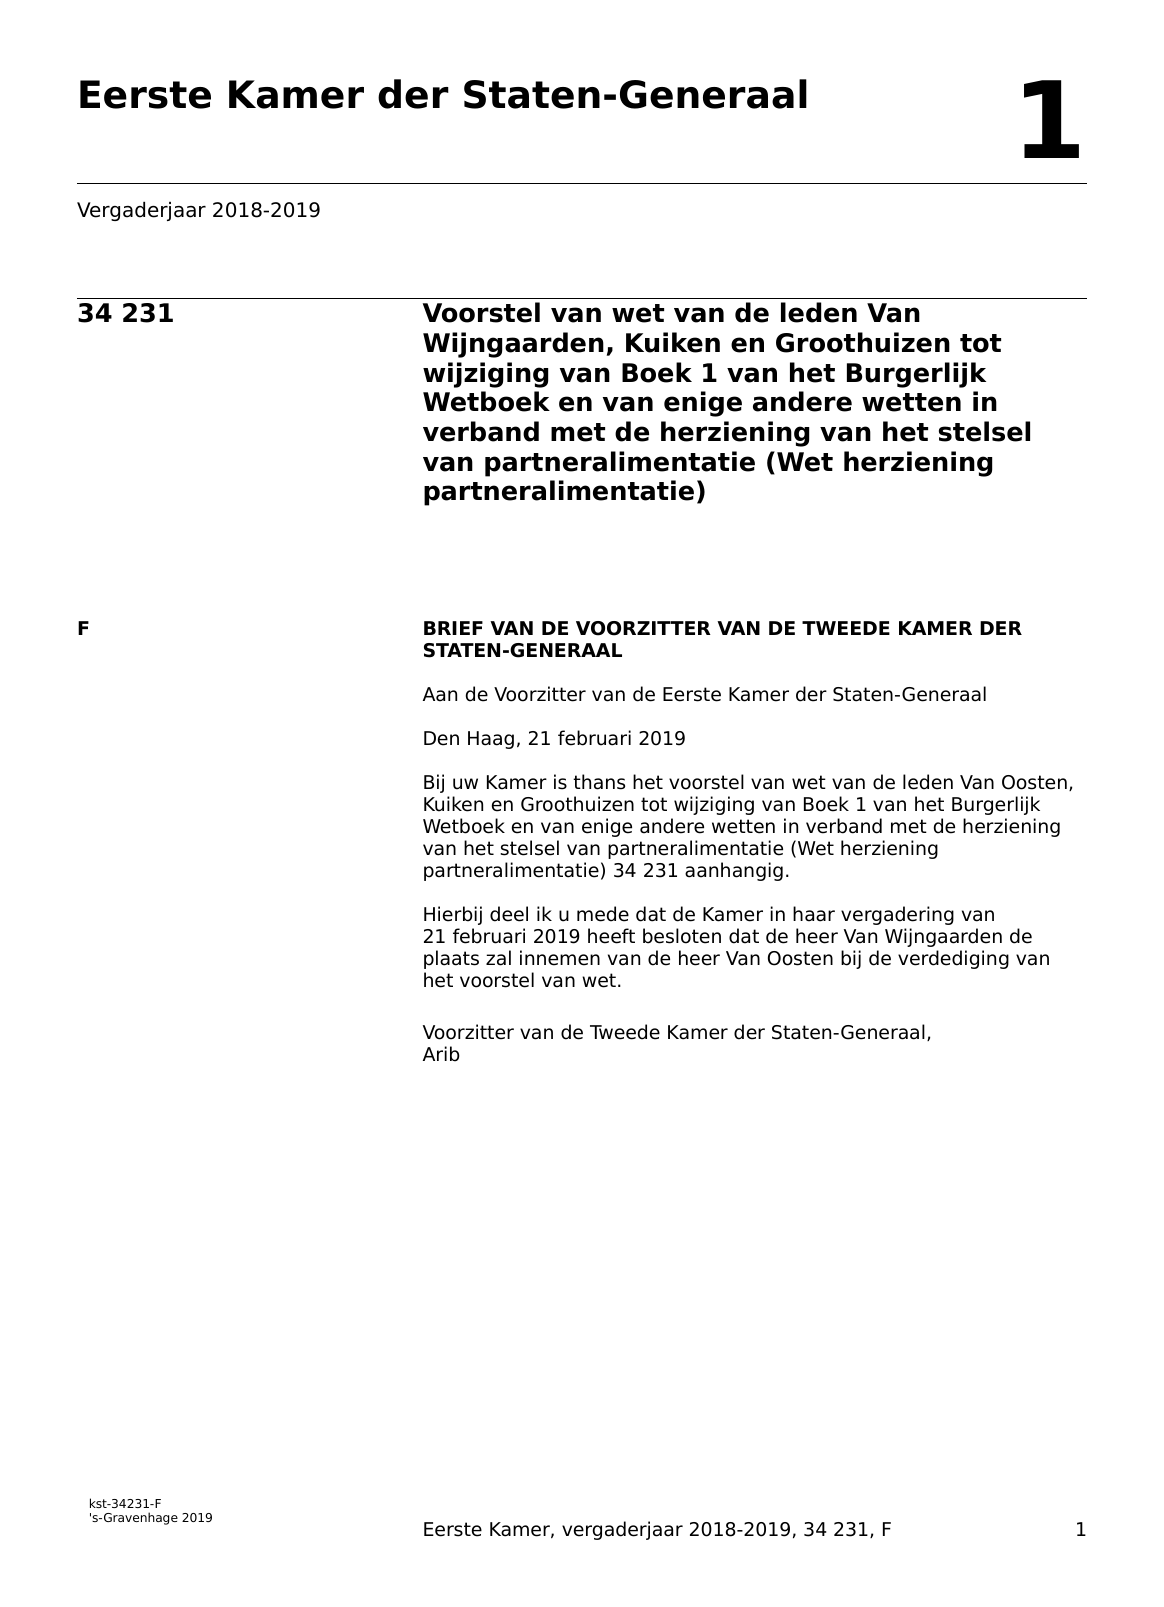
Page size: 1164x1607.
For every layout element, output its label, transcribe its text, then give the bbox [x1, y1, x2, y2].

table_cell Vergaderjaar 2018-2019 [77, 184, 1087, 298]
text Aan de Voorzitter van de Eerste Kamer der Staten-Generaal [422, 684, 1087, 706]
subtitle 34 231 Voorstel van wet van de leden Van Wijngaarden, Kuiken en Groothuizen tot wijziging van Boek 1 van het Burgerlijk Wetboek en van enige andere wetten in verband met de herziening van het stelsel van partneralimentatie (Wet herziening partneralimentatie) [77, 299, 1087, 507]
table_header Eerste Kamer der Staten-Generaal [77, 59, 886, 183]
subtitle F BRIEF VAN DE VOORZITTER VAN DE TWEEDE KAMER DER STATEN-GENERAAL [77, 618, 1087, 662]
table_header 1 [886, 59, 1087, 183]
text Den Haag, 21 februari 2019 [422, 728, 1087, 750]
text kst-34231-F [88, 1497, 323, 1511]
text 's-Gravenhage 2019 [88, 1511, 323, 1525]
text Hierbij deel ik u mede dat de Kamer in haar vergadering van 21 februari 2019 heeft besloten dat de heer Van Wijngaarden de plaats zal innemen van de heer Van Oosten bij de verdediging van het voorstel van wet. [422, 904, 1087, 992]
text Voorzitter van de Tweede Kamer der Staten-Generaal, Arib [422, 1022, 1087, 1066]
text Bij uw Kamer is thans het voorstel van wet van de leden Van Oosten, Kuiken en Groothuizen tot wijziging van Boek 1 van het Burgerlijk Wetboek en van enige andere wetten in verband met de herziening van het stelsel van partneralimentatie (Wet herziening partneralimentatie) 34 231 aanhangig. [422, 772, 1087, 882]
